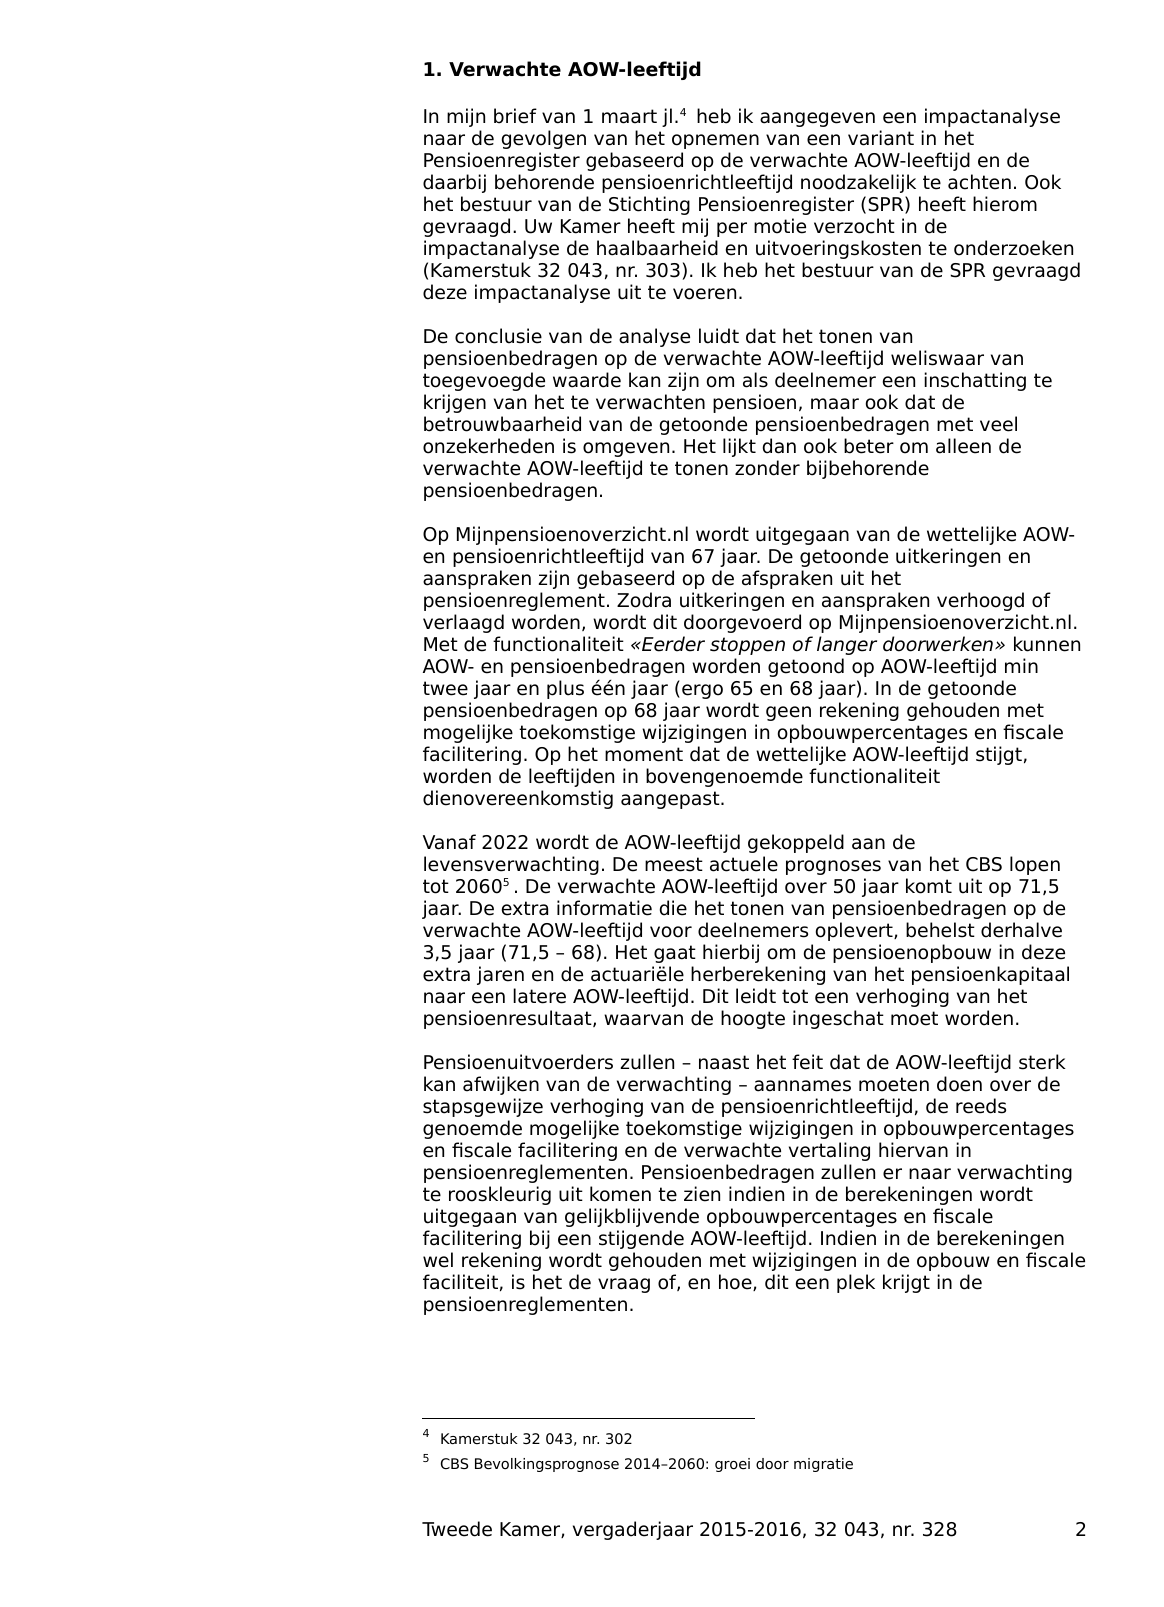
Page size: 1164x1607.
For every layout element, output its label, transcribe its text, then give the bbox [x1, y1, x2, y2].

subtitle 1. Verwachte AOW-leeftijd [422, 59, 1087, 81]
text In mijn brief van 1 maart jl. heb ik aangegeven een impactanalyse naar de gevolgen van het opnemen van een variant in het Pensioenregister gebaseerd op de verwachte AOW-leeftijd en de daarbij behorende pensioenrichtleeftijd noodzakelijk te achten. Ook het bestuur van de Stichting Pensioenregister (SPR) heeft hierom gevraagd. Uw Kamer heeft mij per motie verzocht in de impactanalyse de haalbaarheid en uitvoeringskosten te onderzoeken (Kamerstuk 32 043, nr. 303). Ik heb het bestuur van de SPR gevraagd deze impactanalyse uit te voeren. [422, 106, 1087, 304]
text Vanaf 2022 wordt de AOW-leeftijd gekoppeld aan de levensverwachting. De meest actuele prognoses van het CBS lopen tot 2060. De verwachte AOW-leeftijd over 50 jaar komt uit op 71,5 jaar. De extra informatie die het tonen van pensioenbedragen op de verwachte AOW-leeftijd voor deelnemers oplevert, behelst derhalve 3,5 jaar (71,5 – 68). Het gaat hierbij om de pensioenopbouw in deze extra jaren en de actuariële herberekening van het pensioenkapitaal naar een latere AOW-leeftijd. Dit leidt tot een verhoging van het pensioenresultaat, waarvan de hoogte ingeschat moet worden. [422, 832, 1087, 1030]
text De conclusie van de analyse luidt dat het tonen van pensioenbedragen op de verwachte AOW-leeftijd weliswaar van toegevoegde waarde kan zijn om als deelnemer een inschatting te krijgen van het te verwachten pensioen, maar ook dat de betrouwbaarheid van de getoonde pensioenbedragen met veel onzekerheden is omgeven. Het lijkt dan ook beter om alleen de verwachte AOW-leeftijd te tonen zonder bijbehorende pensioenbedragen. [422, 326, 1087, 502]
text Op Mijnpensioenoverzicht.nl wordt uitgegaan van de wettelijke AOW- en pensioenrichtleeftijd van 67 jaar. De getoonde uitkeringen en aanspraken zijn gebaseerd op de afspraken uit het pensioenreglement. Zodra uitkeringen en aanspraken verhoogd of verlaagd worden, wordt dit doorgevoerd op Mijnpensioenoverzicht.nl. [422, 524, 1087, 634]
text CBS Bevolkingsprognose 2014–2060: groei door migratie [422, 1452, 1087, 1474]
text Kamerstuk 32 043, nr. 302 [422, 1427, 1087, 1449]
text Pensioenuitvoerders zullen – naast het feit dat de AOW-leeftijd sterk kan afwijken van de verwachting – aannames moeten doen over de stapsgewijze verhoging van de pensioenrichtleeftijd, de reeds genoemde mogelijke toekomstige wijzigingen in opbouwpercentages en fiscale facilitering en de verwachte vertaling hiervan in pensioenreglementen. Pensioenbedragen zullen er naar verwachting te rooskleurig uit komen te zien indien in de berekeningen wordt uitgegaan van gelijkblijvende opbouwpercentages en fiscale facilitering bij een stijgende AOW-leeftijd. Indien in de berekeningen wel rekening wordt gehouden met wijzigingen in de opbouw en fiscale faciliteit, is het de vraag of, en hoe, dit een plek krijgt in de pensioenreglementen. [422, 1052, 1087, 1316]
text Met de functionaliteit «Eerder stoppen of langer doorwerken» kunnen AOW- en pensioenbedragen worden getoond op AOW-leeftijd min twee jaar en plus één jaar (ergo 65 en 68 jaar). In de getoonde pensioenbedragen op 68 jaar wordt geen rekening gehouden met mogelijke toekomstige wijzigingen in opbouwpercentages en fiscale facilitering. Op het moment dat de wettelijke AOW-leeftijd stijgt, worden de leeftijden in bovengenoemde functionaliteit dienovereenkomstig aangepast. [422, 634, 1087, 810]
